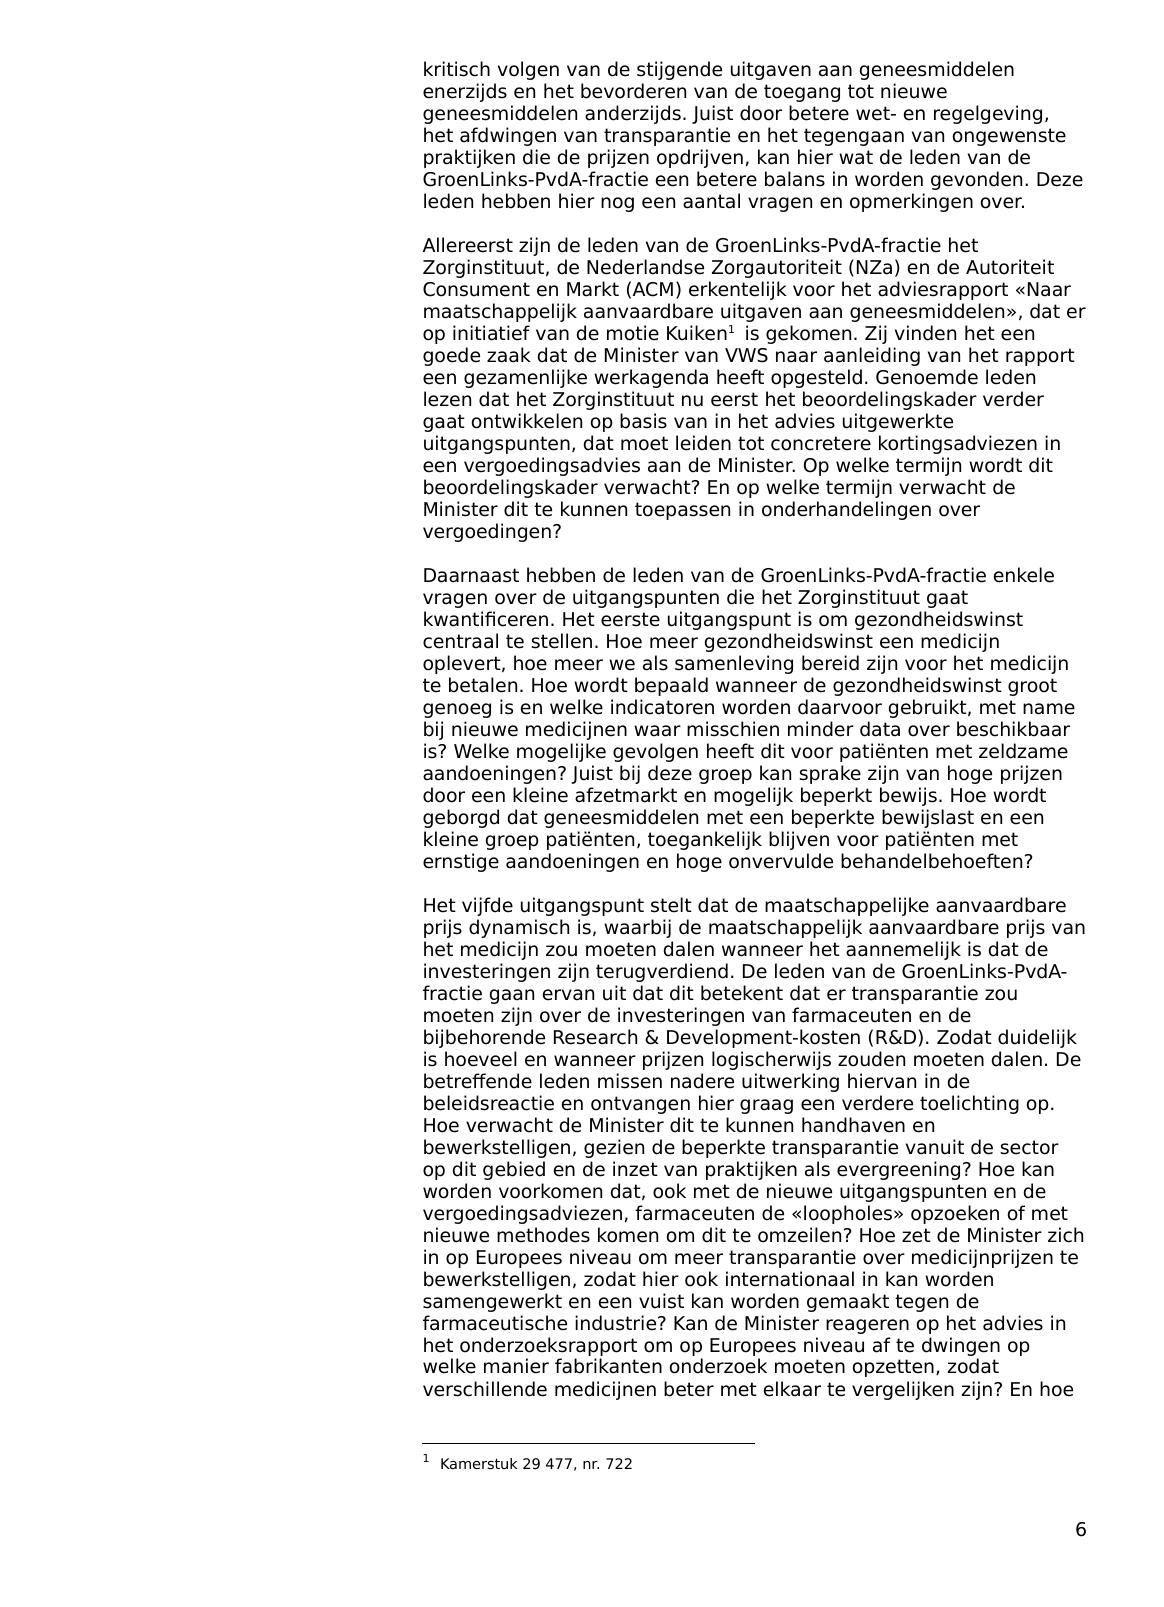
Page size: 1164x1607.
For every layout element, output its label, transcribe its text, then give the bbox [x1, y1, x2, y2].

text Allereerst zijn de leden van de GroenLinks-PvdA-fractie het Zorginstituut, de Nederlandse Zorgautoriteit (NZa) en de Autoriteit Consument en Markt (ACM) erkentelijk voor het adviesrapport «Naar maatschappelijk aanvaardbare uitgaven aan geneesmiddelen», dat er op initiatief van de motie Kuiken is gekomen. Zij vinden het een goede zaak dat de Minister van VWS naar aanleiding van het rapport een gezamenlijke werkagenda heeft opgesteld. Genoemde leden lezen dat het Zorginstituut nu eerst het beoordelingskader verder gaat ontwikkelen op basis van in het advies uitgewerkte uitgangspunten, dat moet leiden tot concretere kortingsadviezen in een vergoedingsadvies aan de Minister. Op welke termijn wordt dit beoordelingskader verwacht? En op welke termijn verwacht de Minister dit te kunnen toepassen in onderhandelingen over vergoedingen? [422, 235, 1087, 543]
text Kamerstuk 29 477, nr. 722 [422, 1452, 1087, 1474]
text Daarnaast hebben de leden van de GroenLinks-PvdA-fractie enkele vragen over de uitgangspunten die het Zorginstituut gaat kwantificeren. Het eerste uitgangspunt is om gezondheidswinst centraal te stellen. Hoe meer gezondheidswinst een medicijn oplevert, hoe meer we als samenleving bereid zijn voor het medicijn te betalen. Hoe wordt bepaald wanneer de gezondheidswinst groot genoeg is en welke indicatoren worden daarvoor gebruikt, met name bij nieuwe medicijnen waar misschien minder data over beschikbaar is? Welke mogelijke gevolgen heeft dit voor patiënten met zeldzame aandoeningen? Juist bij deze groep kan sprake zijn van hoge prijzen door een kleine afzetmarkt en mogelijk beperkt bewijs. Hoe wordt geborgd dat geneesmiddelen met een beperkte bewijslast en een kleine groep patiënten, toegankelijk blijven voor patiënten met ernstige aandoeningen en hoge onvervulde behandelbehoeften? [422, 565, 1087, 873]
text Het vijfde uitgangspunt stelt dat de maatschappelijke aanvaardbare prijs dynamisch is, waarbij de maatschappelijk aanvaardbare prijs van het medicijn zou moeten dalen wanneer het aannemelijk is dat de investeringen zijn terugverdiend. De leden van de GroenLinks-PvdA-fractie gaan ervan uit dat dit betekent dat er transparantie zou moeten zijn over de investeringen van farmaceuten en de bijbehorende Research & Development-kosten (R&D). Zodat duidelijk is hoeveel en wanneer prijzen logischerwijs zouden moeten dalen. De betreffende leden missen nadere uitwerking hiervan in de beleidsreactie en ontvangen hier graag een verdere toelichting op. Hoe verwacht de Minister dit te kunnen handhaven en bewerkstelligen, gezien de beperkte transparantie vanuit de sector op dit gebied en de inzet van praktijken als evergreening? Hoe kan worden voorkomen dat, ook met de nieuwe uitgangspunten en de vergoedingsadviezen, farmaceuten de «loopholes» opzoeken of met nieuwe methodes komen om dit te omzeilen? Hoe zet de Minister zich in op Europees niveau om meer transparantie over medicijnprijzen te bewerkstelligen, zodat hier ook internationaal in kan worden samengewerkt en een vuist kan worden gemaakt tegen de farmaceutische industrie? Kan de Minister reageren op het advies in het onderzoeksrapport om op Europees niveau af te dwingen op welke manier fabrikanten onderzoek moeten opzetten, zodat verschillende medicijnen beter met elkaar te vergelijken zijn? En hoe [422, 895, 1087, 1400]
text kritisch volgen van de stijgende uitgaven aan geneesmiddelen enerzijds en het bevorderen van de toegang tot nieuwe geneesmiddelen anderzijds. Juist door betere wet- en regelgeving, het afdwingen van transparantie en het tegengaan van ongewenste praktijken die de prijzen opdrijven, kan hier wat de leden van de GroenLinks-PvdA-fractie een betere balans in worden gevonden. Deze leden hebben hier nog een aantal vragen en opmerkingen over. [422, 59, 1087, 213]
